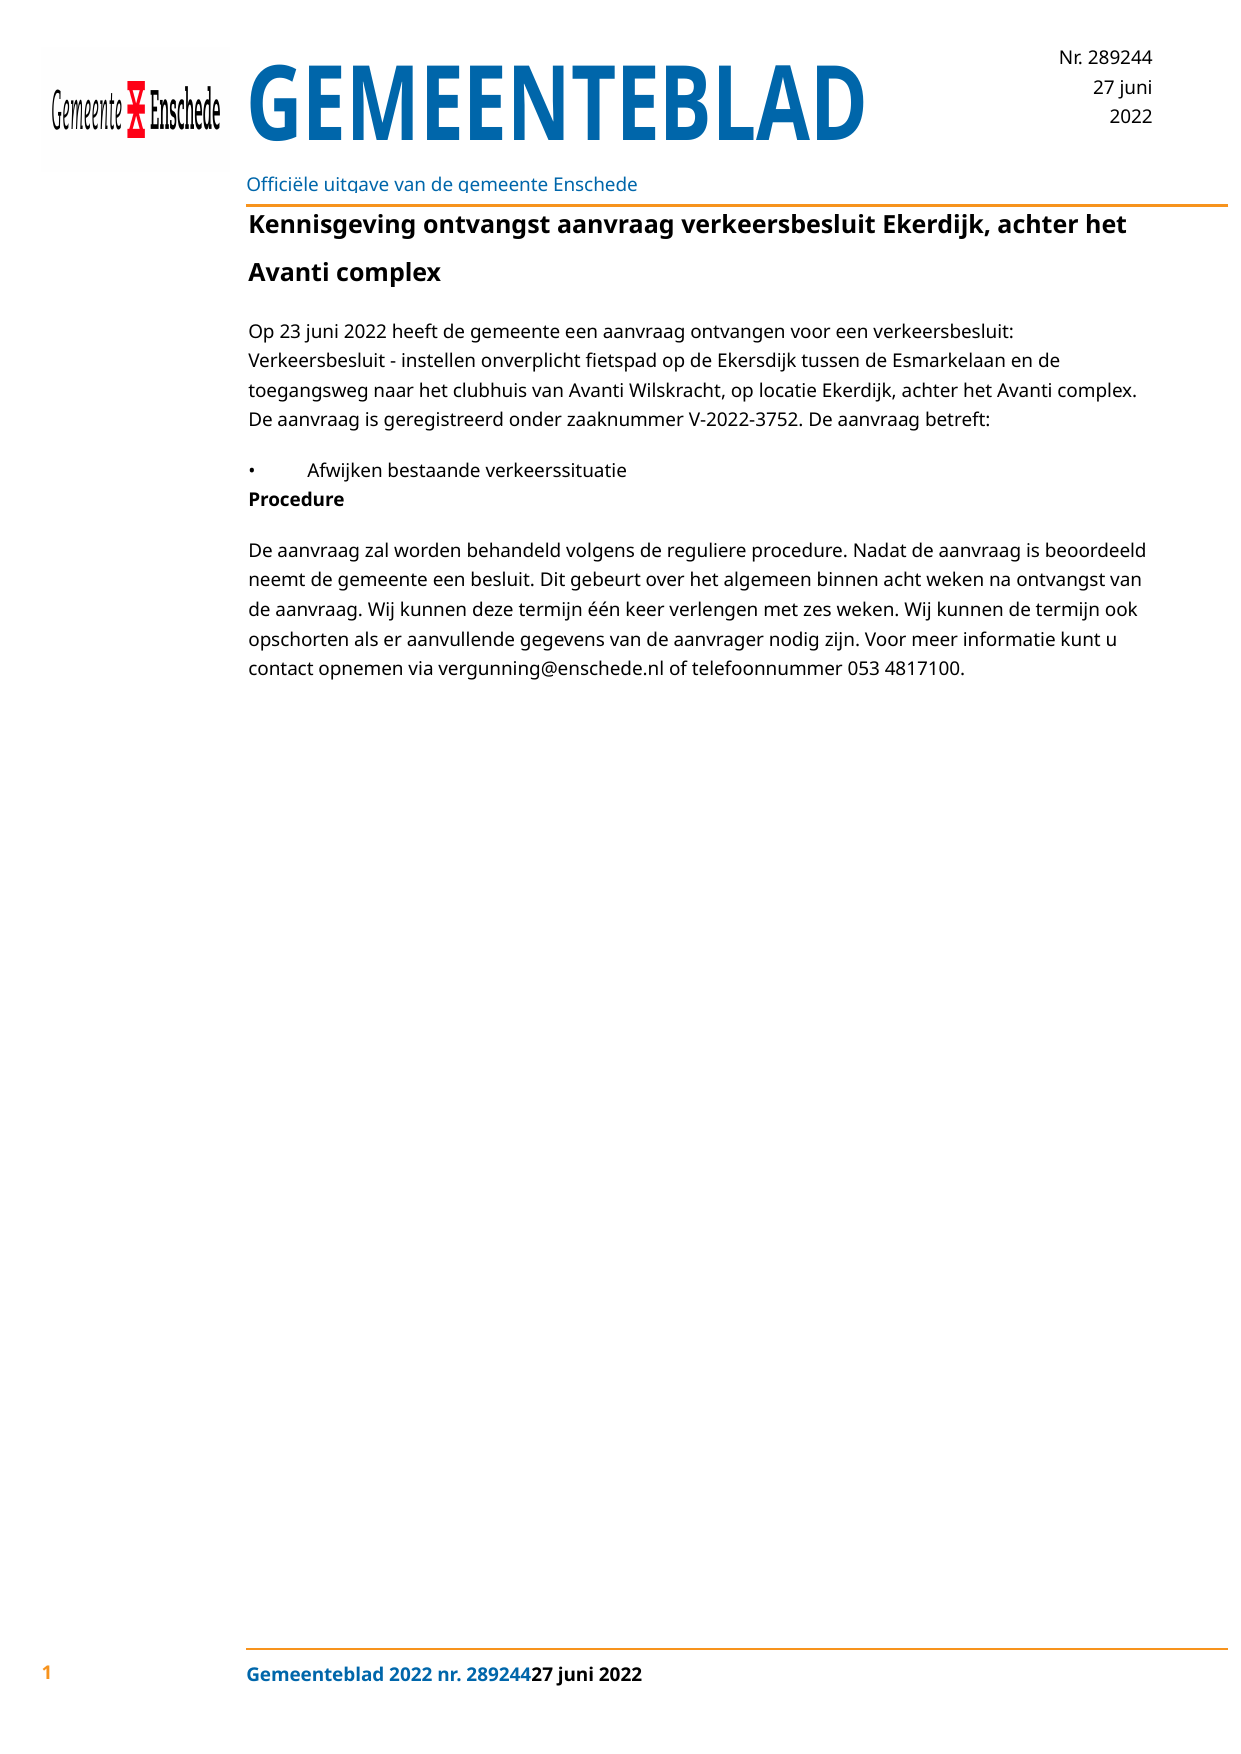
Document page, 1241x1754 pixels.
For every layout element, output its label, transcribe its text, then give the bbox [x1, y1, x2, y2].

picture [41, 47, 231, 172]
text De aanvraag zal worden behandeld volgens de reguliere procedure. Nadat de aanvraag is beoordeeld neemt de gemeente een besluit. Dit gebeurt over het algemeen binnen acht weken na ontvangst van de aanvraag. Wij kunnen deze termijn één keer verlengen met zes weken. Wij kunnen de termijn ook opschorten als er aanvullende gegevens van de aanvrager nodig zijn. Voor meer informatie kunt u contact opnemen via vergunning@enschede.nl of telefoonnummer 053 4817100. [248, 537, 1152, 681]
text Op 23 juni 2022 heeft de gemeente een aanvraag ontvangen voor een verkeersbesluit: Verkeersbesluit - instellen onverplicht fietspad op de Ekersdijk tussen de Esmarkelaan en de toegangsweg naar het clubhuis van Avanti Wilskracht, op locatie Ekerdijk, achter het Avanti complex. De aanvraag is geregistreerd onder zaaknummer V-2022-3752. De aanvraag betreft: [248, 318, 1152, 432]
list Afwijken bestaande verkeerssituatie [248, 457, 1152, 483]
text Kennisgeving ontvangst aanvraag verkeersbesluit Ekerdijk, achter het Avanti complex [248, 207, 1152, 288]
text Procedure [248, 487, 1152, 512]
